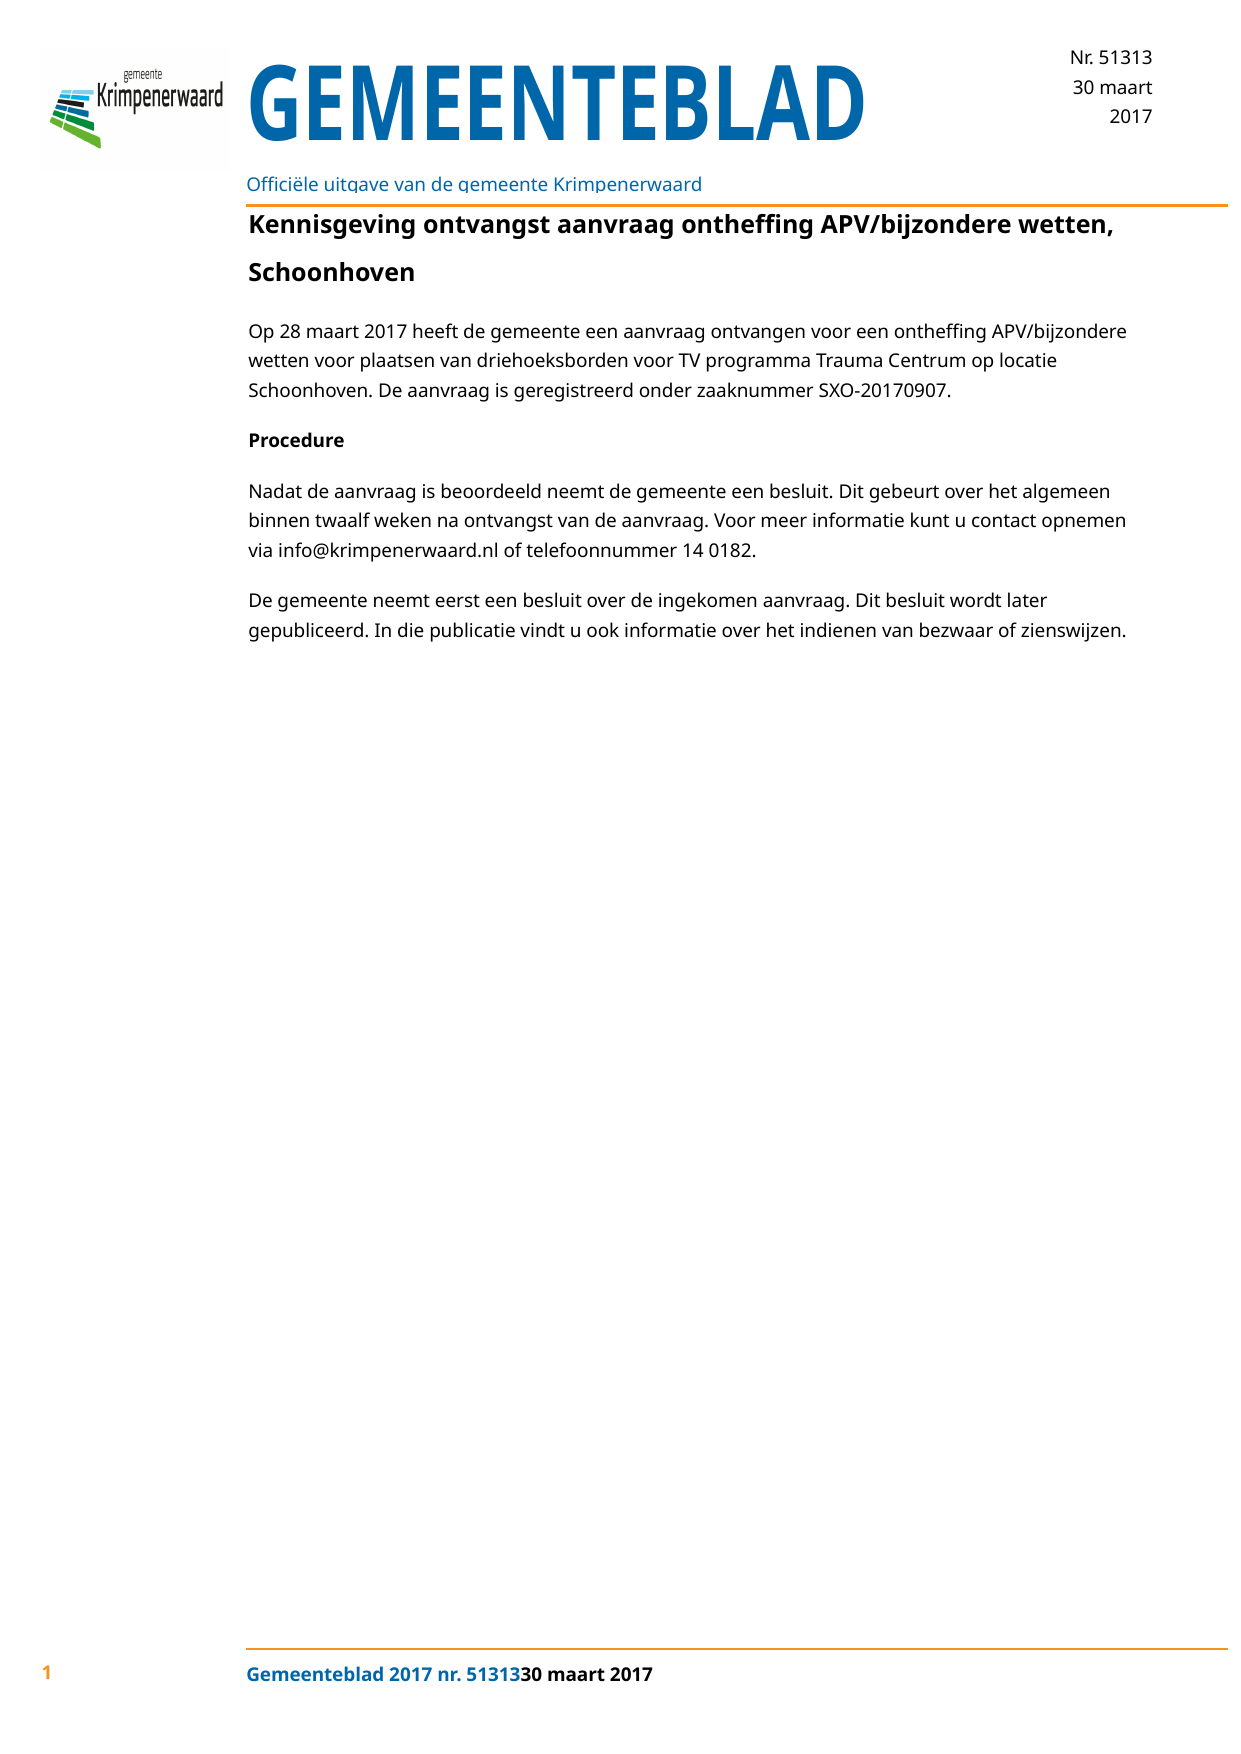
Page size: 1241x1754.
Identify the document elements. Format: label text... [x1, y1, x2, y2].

text Kennisgeving ontvangst aanvraag ontheffing APV/bijzondere wetten, Schoonhoven [248, 207, 1152, 288]
text Procedure [248, 427, 1152, 453]
text Nadat de aanvraag is beoordeeld neemt de gemeente een besluit. Dit gebeurt over het algemeen binnen twaalf weken na ontvangst van de aanvraag. Voor meer informatie kunt u contact opnemen via info@krimpenerwaard.nl of telefoonnummer 14 0182. [248, 478, 1152, 563]
text Op 28 maart 2017 heeft de gemeente een aanvraag ontvangen voor een ontheffing APV/bijzondere wetten voor plaatsen van driehoeksborden voor TV programma Trauma Centrum op locatie Schoonhoven. De aanvraag is geregistreerd onder zaaknummer SXO-20170907. [248, 318, 1152, 403]
picture [41, 47, 231, 172]
text De gemeente neemt eerst een besluit over de ingekomen aanvraag. Dit besluit wordt later gepubliceerd. In die publicatie vindt u ook informatie over het indienen van bezwaar of zienswijzen. [248, 587, 1152, 643]
